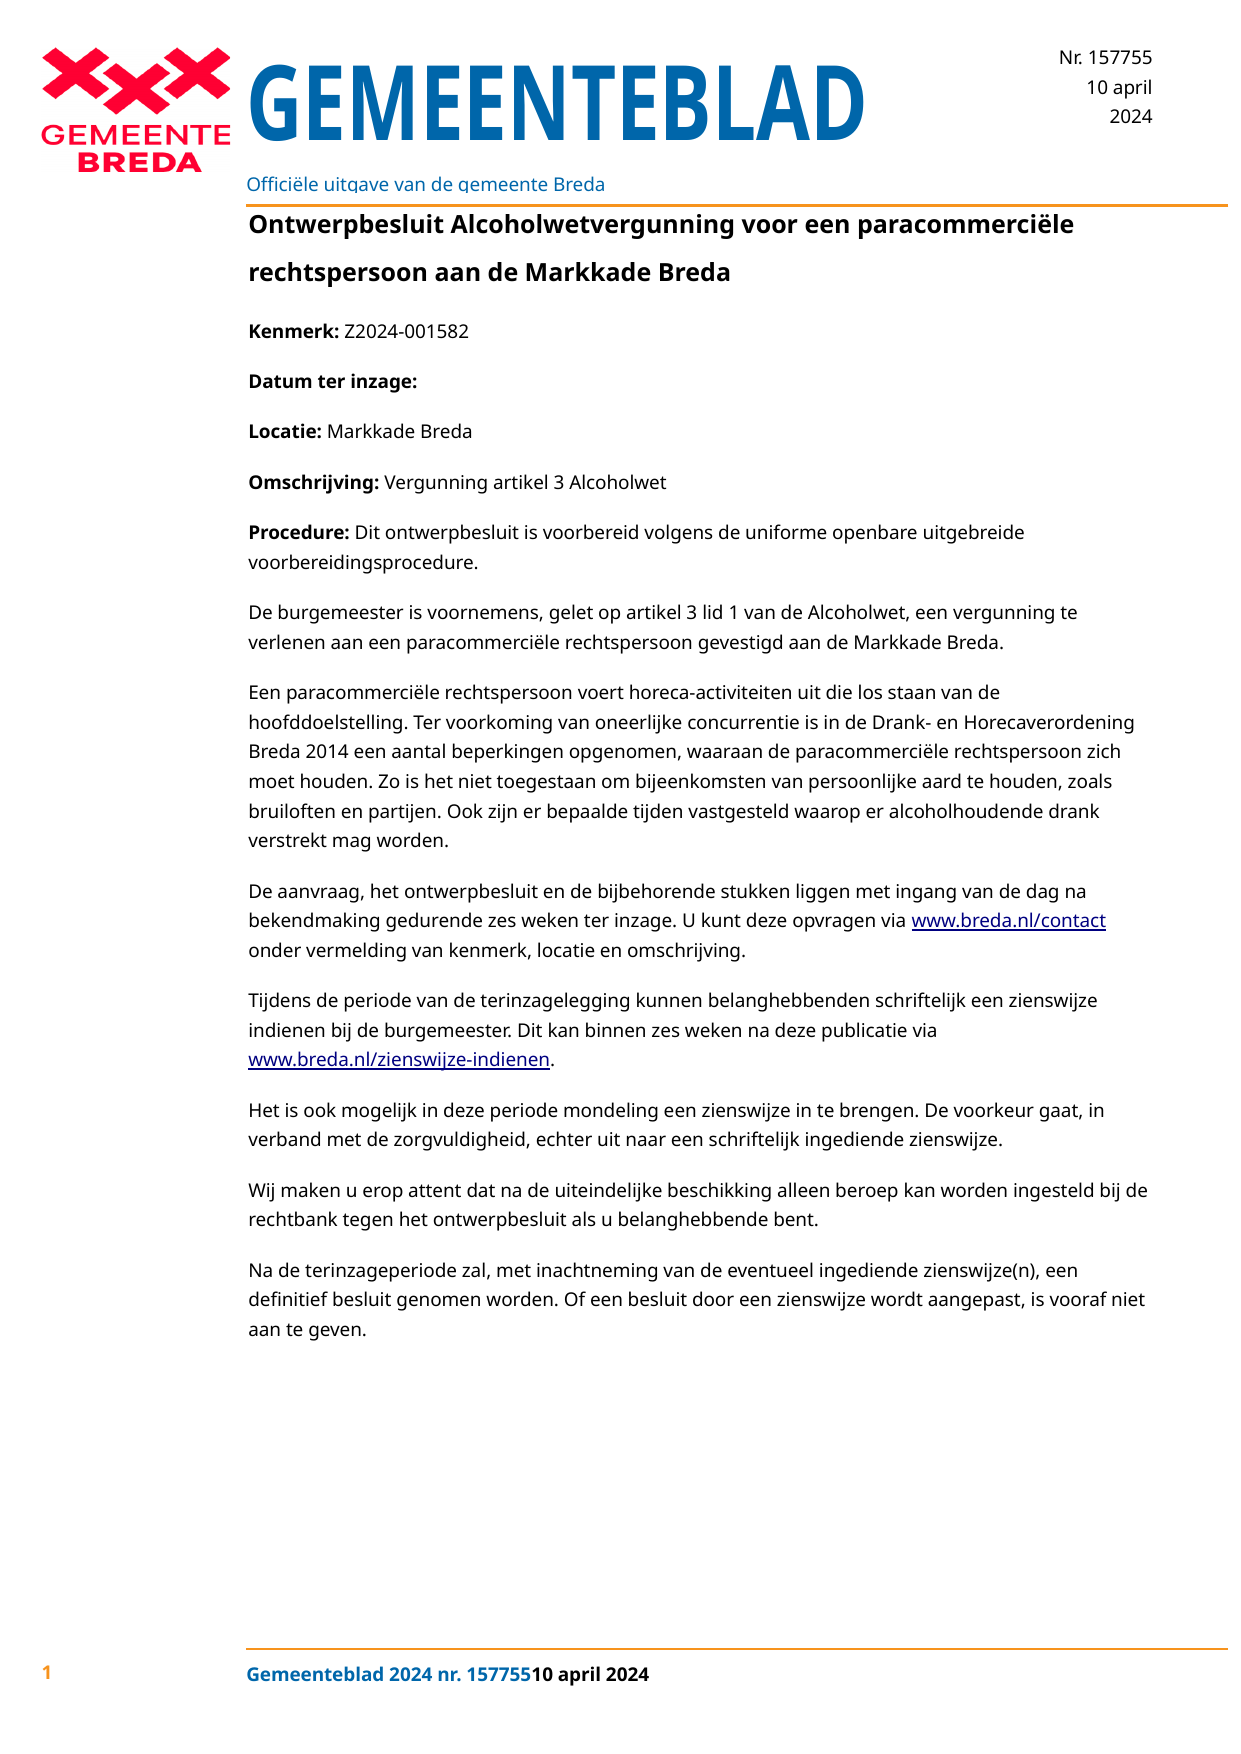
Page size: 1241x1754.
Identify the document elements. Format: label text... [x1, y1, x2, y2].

text Ontwerpbesluit Alcoholwetvergunning voor een paracommerciële rechtspersoon aan de Markkade Breda [248, 207, 1152, 288]
text Omschrijving: Vergunning artikel 3 Alcoholwet [248, 469, 1152, 495]
text Kenmerk: Z2024-001582 [248, 318, 1152, 344]
text Locatie: Markkade Breda [248, 419, 1152, 444]
text Het is ook mogelijk in deze periode mondeling een zienswijze in te brengen. De voorkeur gaat, in verband met de zorgvuldigheid, echter uit naar een schriftelijk ingediende zienswijze. [248, 1097, 1152, 1152]
text Een paracommerciële rechtspersoon voert horeca-activiteiten uit die los staan van de hoofddoelstelling. Ter voorkoming van oneerlijke concurrentie is in de Drank- en Horecaverordening Breda 2014 een aantal beperkingen opgenomen, waaraan de paracommerciële rechtspersoon zich moet houden. Zo is het niet toegestaan om bijeenkomsten van persoonlijke aard te houden, zoals bruiloften en partijen. Ook zijn er bepaalde tijden vastgesteld waarop er alcoholhoudende drank verstrekt mag worden. [248, 679, 1152, 853]
text De burgemeester is voornemens, gelet op artikel 3 lid 1 van de Alcoholwet, een vergunning te verlenen aan een paracommerciële rechtspersoon gevestigd aan de Markkade Breda. [248, 599, 1152, 655]
text Datum ter inzage: [248, 368, 1152, 394]
text Procedure: Dit ontwerpbesluit is voorbereid volgens de uniforme openbare uitgebreide voorbereidingsprocedure. [248, 519, 1152, 575]
text Tijdens de periode van de terinzagelegging kunnen belanghebbenden schriftelijk een zienswijze indienen bij de burgemeester. Dit kan binnen zes weken na deze publicatie via www.breda.nl/zienswijze-indienen. [248, 987, 1152, 1072]
text De aanvraag, het ontwerpbesluit en de bijbehorende stukken liggen met ingang van de dag na bekendmaking gedurende zes weken ter inzage. U kunt deze opvragen via www.breda.nl/contact onder vermelding van kenmerk, locatie en omschrijving. [248, 878, 1152, 963]
text Na de terinzageperiode zal, met inachtneming van de eventueel ingediende zienswijze(n), een definitief besluit genomen worden. Of een besluit door een zienswijze wordt aangepast, is vooraf niet aan te geven. [248, 1257, 1152, 1342]
text Wij maken u erop attent dat na de uiteindelijke beschikking alleen beroep kan worden ingesteld bij de rechtbank tegen het ontwerpbesluit als u belanghebbende bent. [248, 1177, 1152, 1232]
picture [41, 47, 231, 172]
